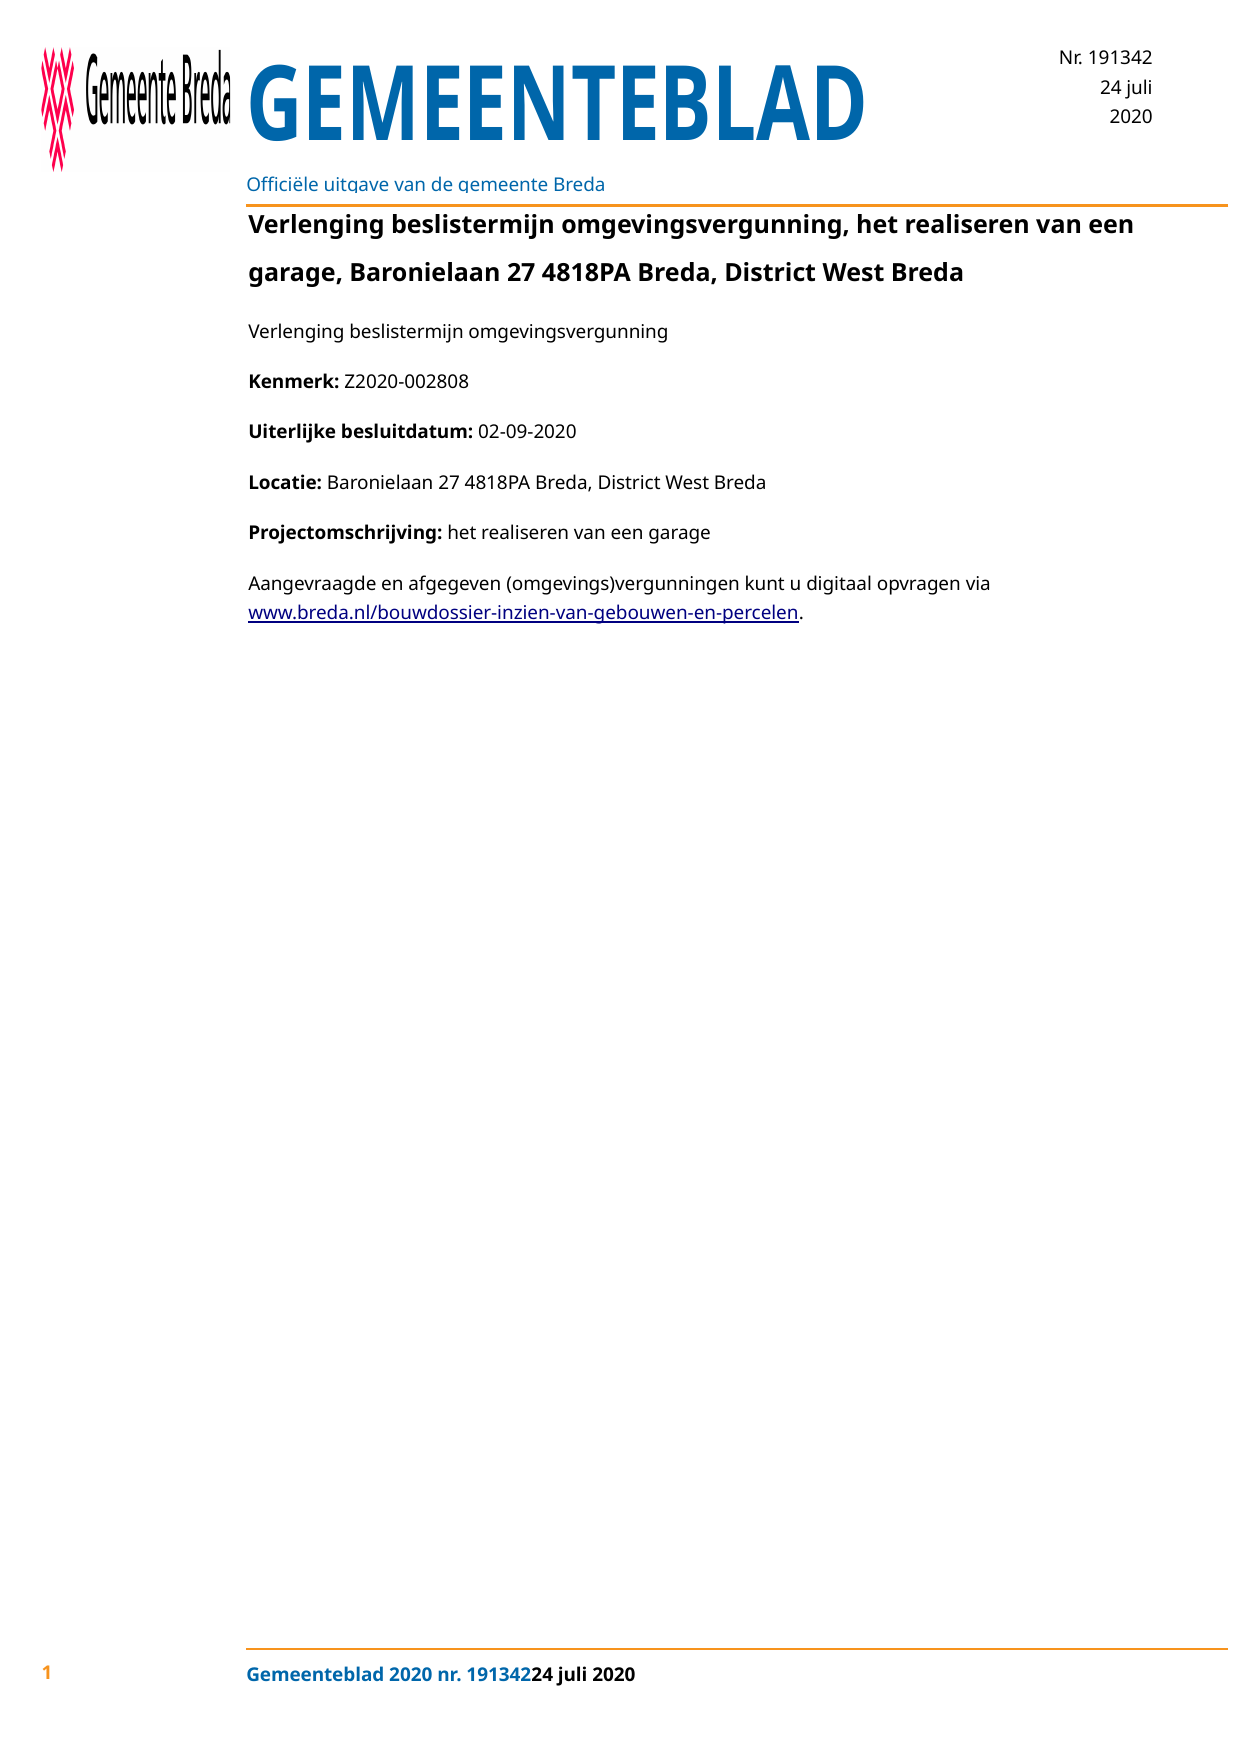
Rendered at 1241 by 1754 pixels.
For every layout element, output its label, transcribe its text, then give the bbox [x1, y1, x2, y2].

text Verlenging beslistermijn omgevingsvergunning, het realiseren van een garage, Baronielaan 27 4818PA Breda, District West Breda [248, 207, 1152, 288]
text Locatie: Baronielaan 27 4818PA Breda, District West Breda [248, 469, 1152, 495]
text Verlenging beslistermijn omgevingsvergunning [248, 318, 1152, 344]
text Uiterlijke besluitdatum: 02-09-2020 [248, 419, 1152, 444]
text Projectomschrijving: het realiseren van een garage [248, 519, 1152, 545]
text Aangevraagde en afgegeven (omgevings)vergunningen kunt u digitaal opvragen via www.breda.nl/bouwdossier-inzien-van-gebouwen-en-percelen. [248, 570, 1152, 625]
picture [41, 47, 231, 172]
text Kenmerk: Z2020-002808 [248, 368, 1152, 394]
